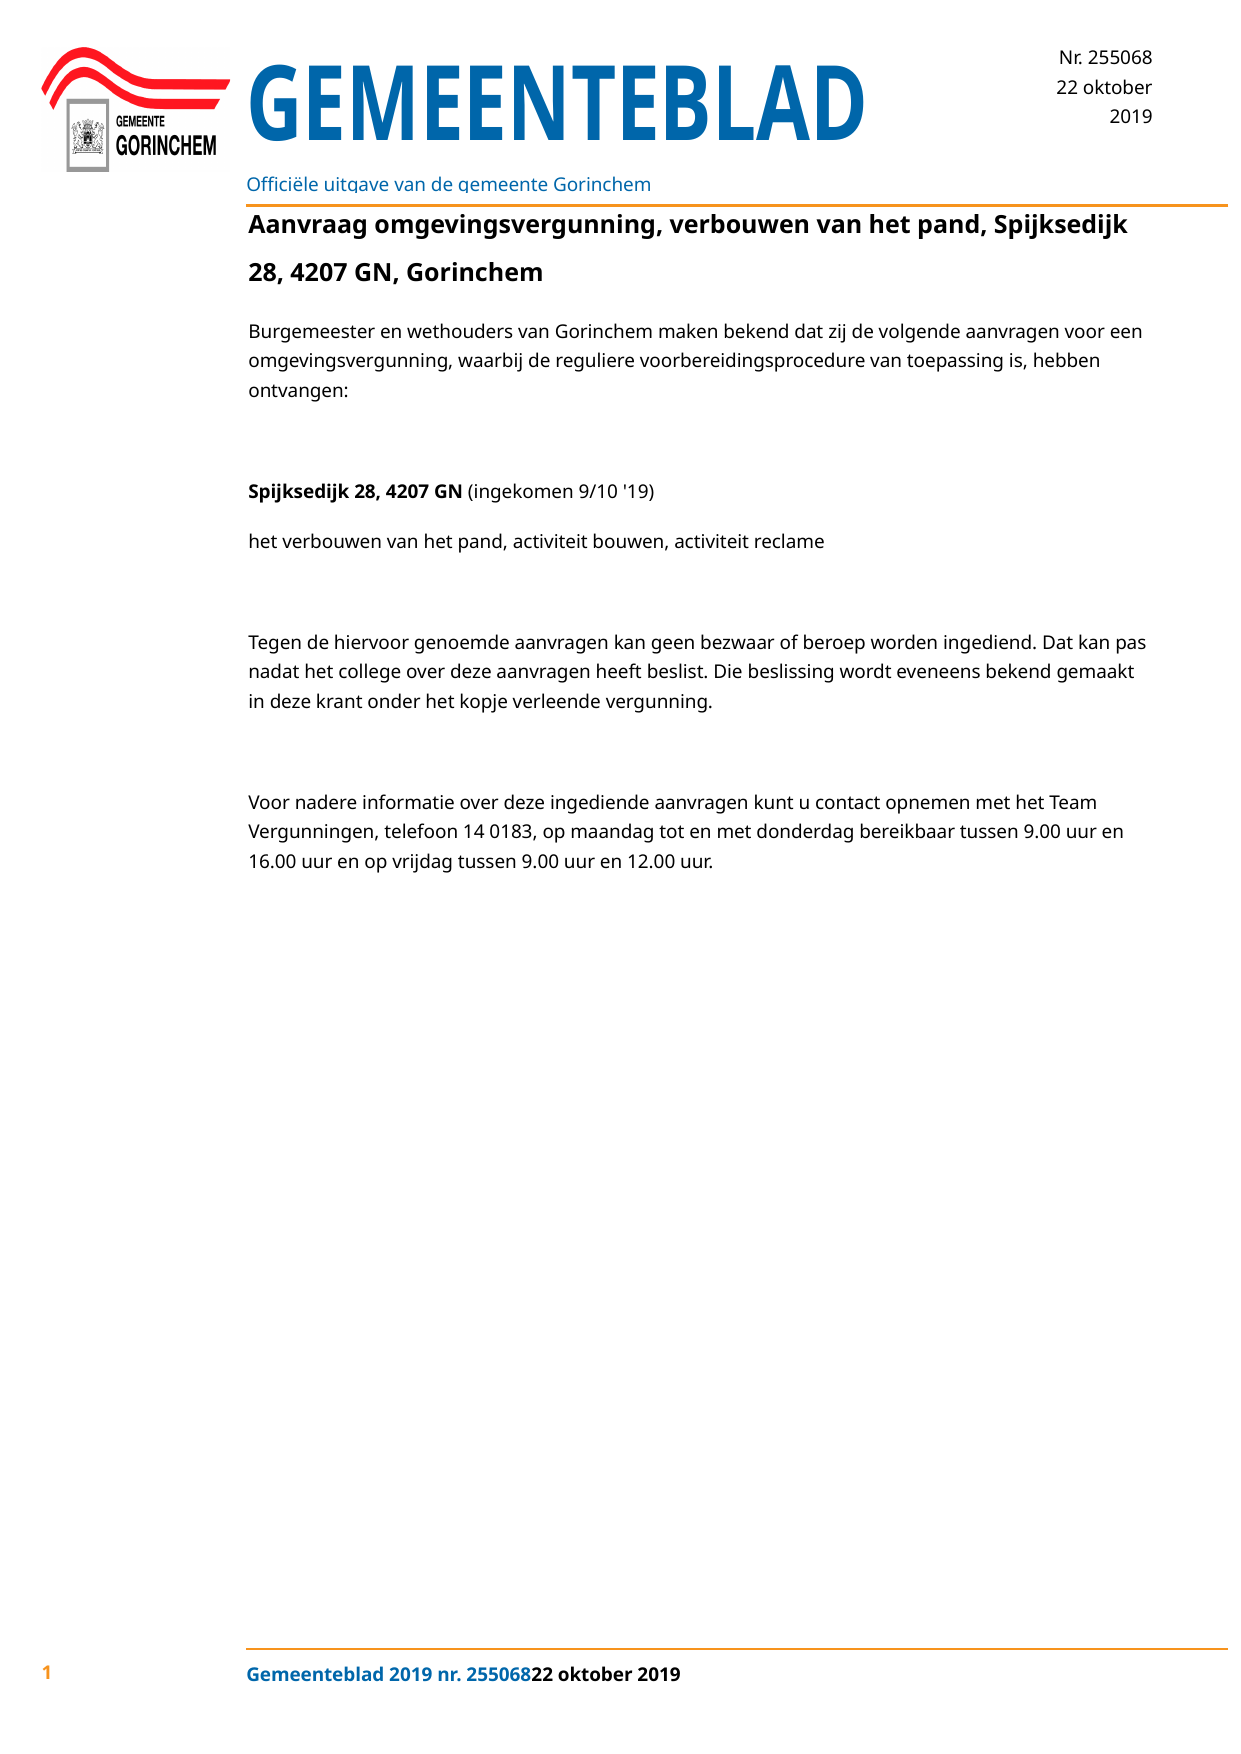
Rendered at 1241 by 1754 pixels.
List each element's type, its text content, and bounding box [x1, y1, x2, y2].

text Aanvraag omgevingsvergunning, verbouwen van het pand, Spijksedijk 28, 4207 GN, Gorinchem [248, 207, 1152, 288]
text Tegen de hiervoor genoemde aanvragen kan geen bezwaar of beroep worden ingediend. Dat kan pas nadat het college over deze aanvragen heeft beslist. Die beslissing wordt eveneens bekend gemaakt in deze krant onder het kopje verleende vergunning. [248, 629, 1152, 714]
picture [41, 47, 231, 172]
text Burgemeester en wethouders van Gorinchem maken bekend dat zij de volgende aanvragen voor een omgevingsvergunning, waarbij de reguliere voorbereidingsprocedure van toepassing is, hebben ontvangen: [248, 318, 1152, 403]
text het verbouwen van het pand, activiteit bouwen, activiteit reclame [248, 528, 1152, 554]
text Voor nadere informatie over deze ingediende aanvragen kunt u contact opnemen met het Team Vergunningen, telefoon 14 0183, op maandag tot en met donderdag bereikbaar tussen 9.00 uur en 16.00 uur en op vrijdag tussen 9.00 uur en 12.00 uur. [248, 789, 1152, 874]
text Spijksedijk 28, 4207 GN (ingekomen 9/10 '19) [248, 478, 1152, 504]
